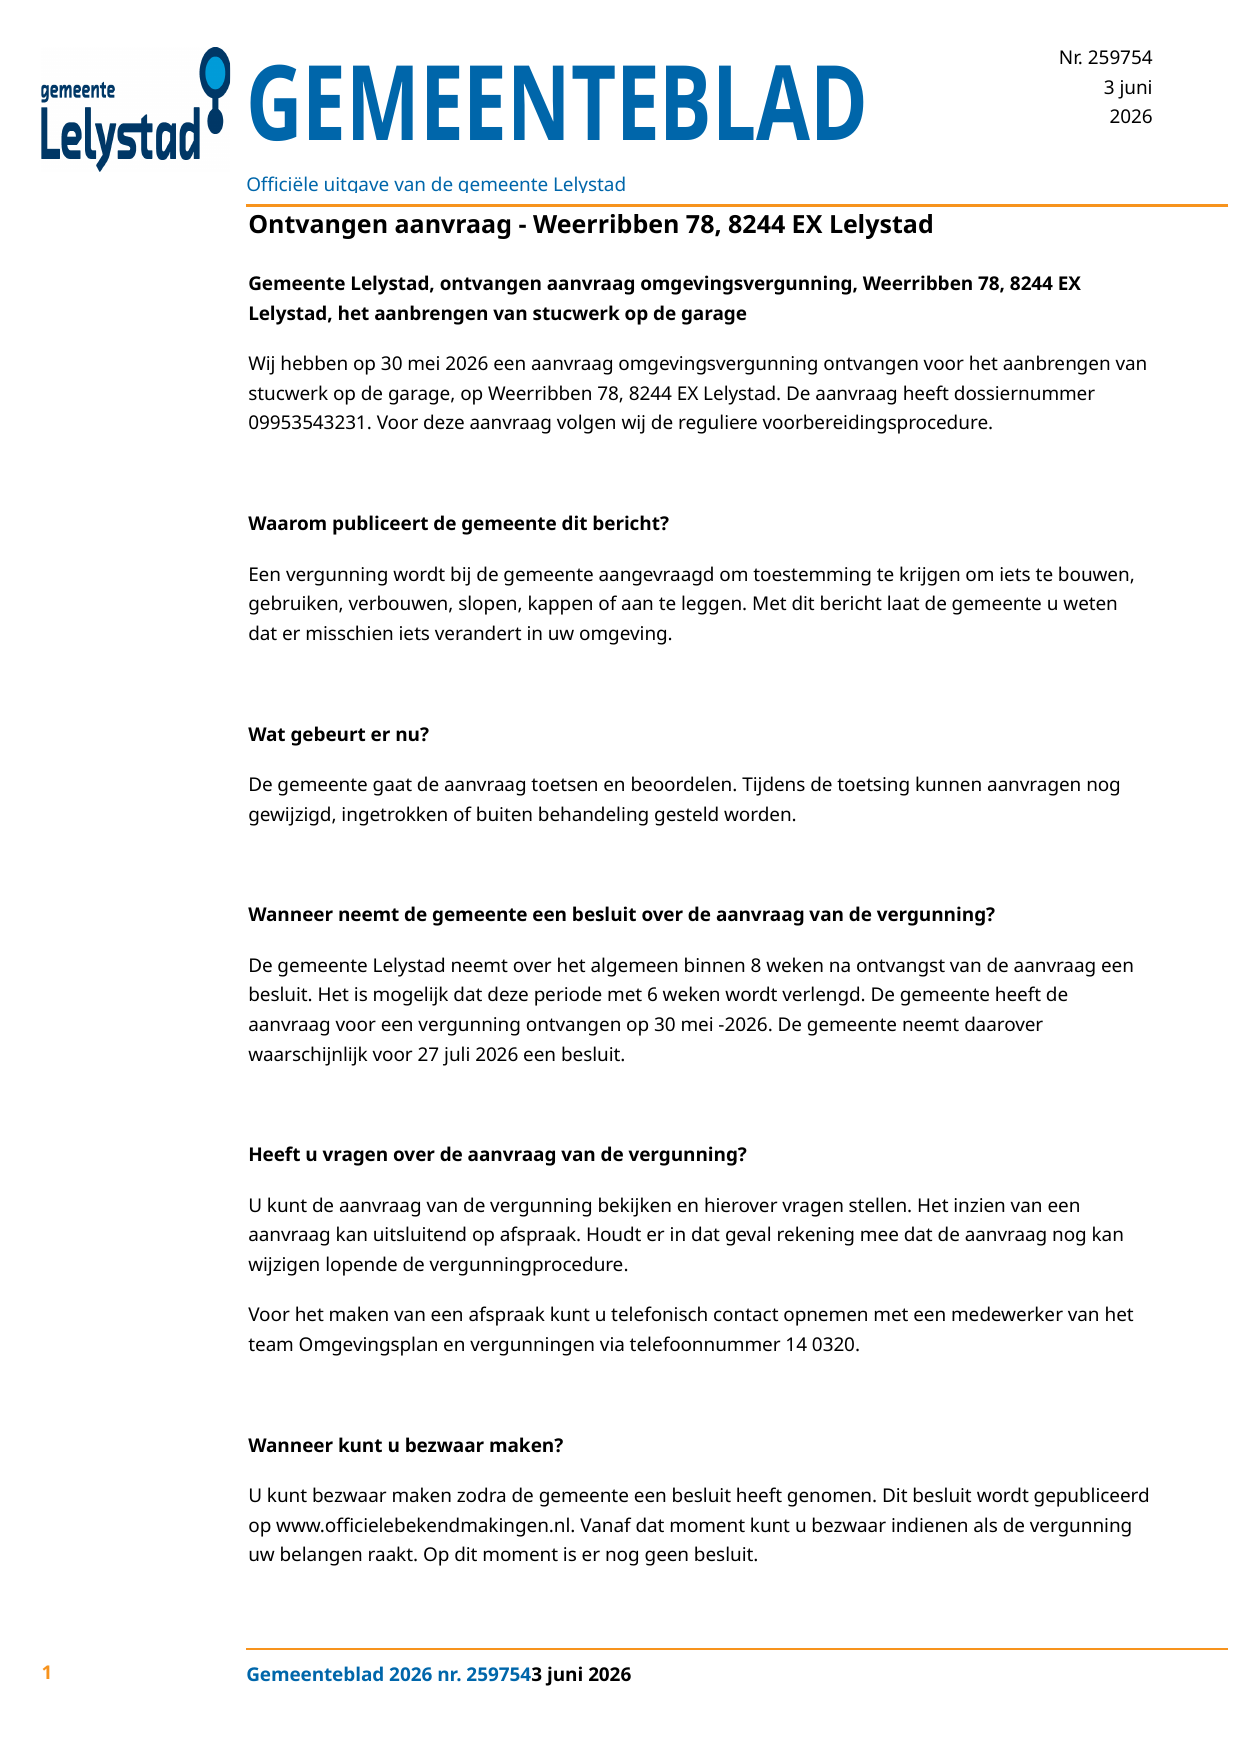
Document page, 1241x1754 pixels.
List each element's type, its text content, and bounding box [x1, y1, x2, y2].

text De gemeente Lelystad neemt over het algemeen binnen 8 weken na ontvangst van de aanvraag een besluit. Het is mogelijk dat deze periode met 6 weken wordt verlengd. De gemeente heeft de aanvraag voor een vergunning ontvangen op 30 mei -2026. De gemeente neemt daarover waarschijnlijk voor 27 juli 2026 een besluit. [248, 952, 1152, 1066]
text Voor het maken van een afspraak kunt u telefonisch contact opnemen met een medewerker van het team Omgevingsplan en vergunningen via telefoonnummer 14 0320. [248, 1302, 1152, 1357]
picture [41, 47, 231, 172]
text Ontvangen aanvraag - Weerribben 78, 8244 EX Lelystad [248, 207, 1152, 241]
text Een vergunning wordt bij de gemeente aangevraagd om toestemming te krijgen om iets te bouwen, gebruiken, verbouwen, slopen, kappen of aan te leggen. Met dit bericht laat de gemeente u weten dat er misschien iets verandert in uw omgeving. [248, 561, 1152, 646]
text De gemeente gaat de aanvraag toetsen en beoordelen. Tijdens de toetsing kunnen aanvragen nog gewijzigd, ingetrokken of buiten behandeling gesteld worden. [248, 771, 1152, 826]
text Wij hebben op 30 mei 2026 een aanvraag omgevingsvergunning ontvangen voor het aanbrengen van stucwerk op de garage, op Weerribben 78, 8244 EX Lelystad. De aanvraag heeft dossiernummer 09953543231. Voor deze aanvraag volgen wij de reguliere voorbereidingsprocedure. [248, 350, 1152, 435]
text Waarom publiceert de gemeente dit bericht? [248, 510, 1152, 536]
text Heeft u vragen over de aanvraag van de vergunning? [248, 1142, 1152, 1167]
text U kunt bezwaar maken zodra de gemeente een besluit heeft genomen. Dit besluit wordt gepubliceerd op www.officielebekendmakingen.nl. Vanaf dat moment kunt u bezwaar indienen als de vergunning uw belangen raakt. Op dit moment is er nog geen besluit. [248, 1482, 1152, 1567]
text Gemeente Lelystad, ontvangen aanvraag omgevingsvergunning, Weerribben 78, 8244 EX Lelystad, het aanbrengen van stucwerk op de garage [248, 270, 1152, 326]
text Wanneer neemt de gemeente een besluit over de aanvraag van de vergunning? [248, 902, 1152, 927]
text Wat gebeurt er nu? [248, 721, 1152, 746]
text U kunt de aanvraag van de vergunning bekijken en hierover vragen stellen. Het inzien van een aanvraag kan uitsluitend op afspraak. Houdt er in dat geval rekening mee dat de aanvraag nog kan wijzigen lopende de vergunningprocedure. [248, 1192, 1152, 1277]
text Wanneer kunt u bezwaar maken? [248, 1432, 1152, 1458]
